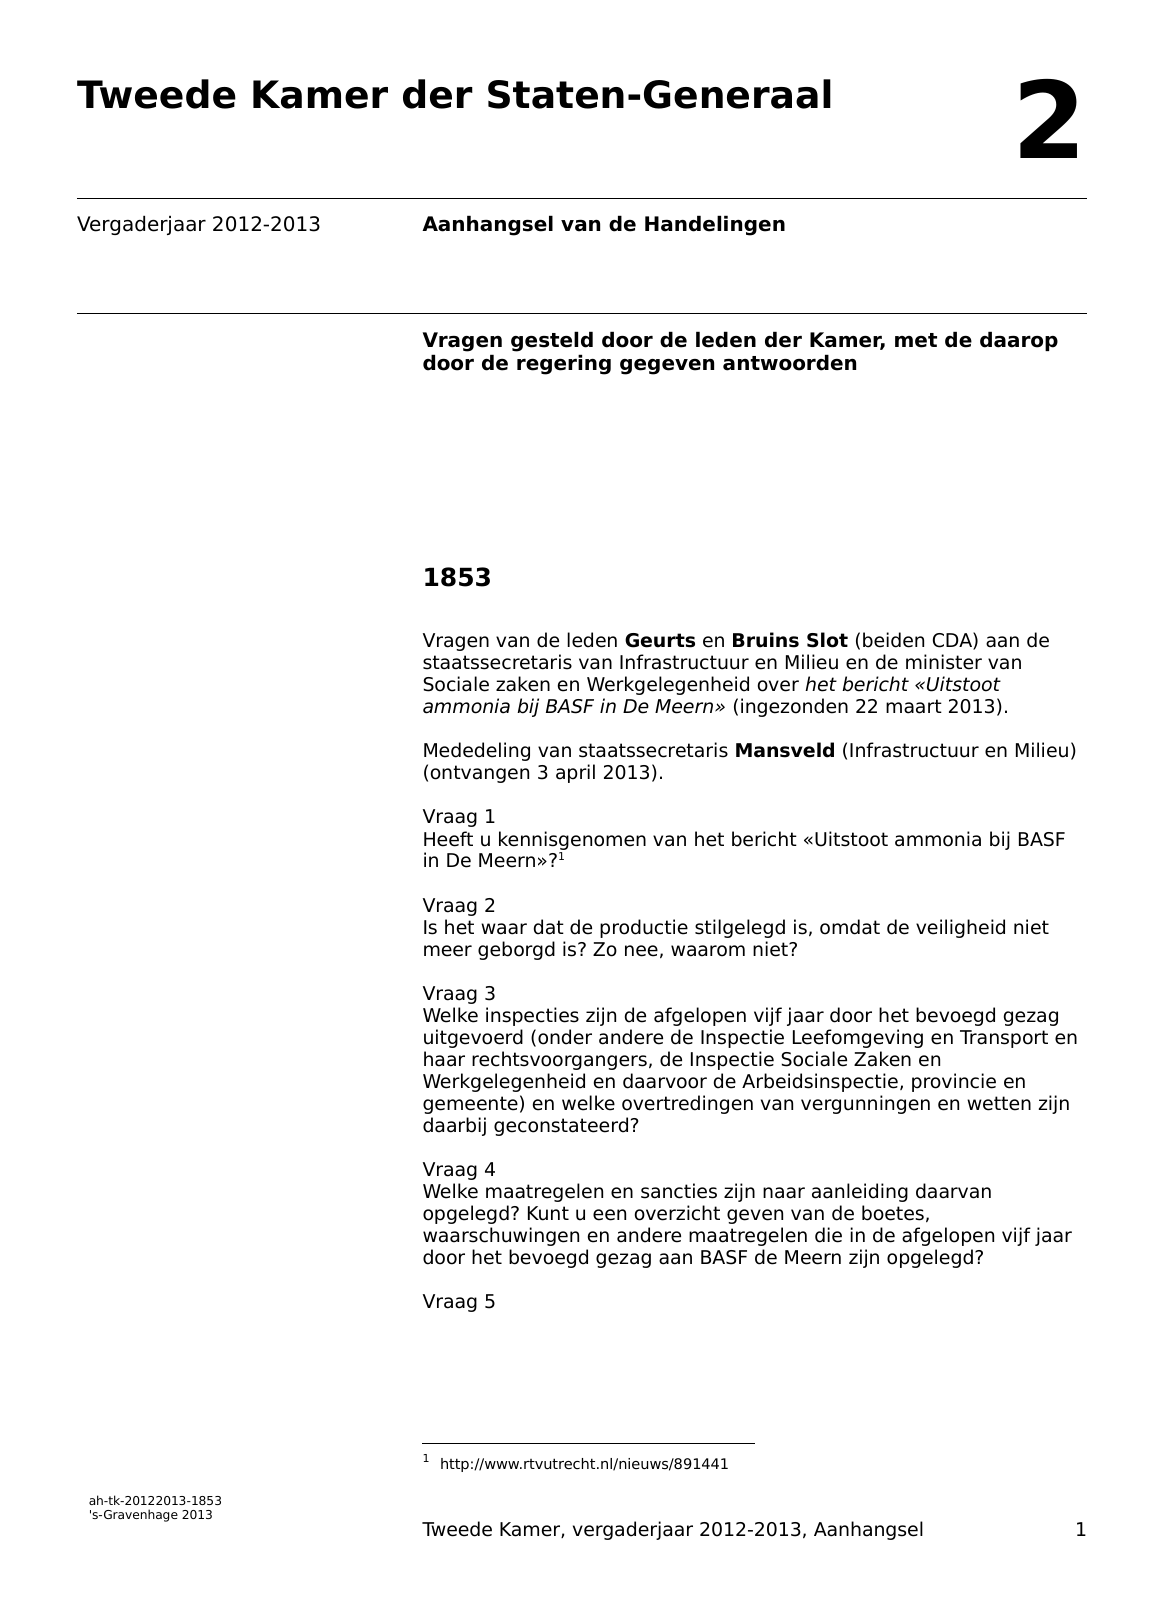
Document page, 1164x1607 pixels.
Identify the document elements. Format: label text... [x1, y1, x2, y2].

table_cell Vergaderjaar 2012-2013 [77, 199, 422, 313]
text http://www.rtvutrecht.nl/nieuws/891441 [422, 1452, 1087, 1474]
table_cell Vragen gesteld door de leden der Kamer, met de daarop door de regering gegeven antwoorden [422, 314, 1087, 375]
table_cell [77, 314, 422, 375]
text 1853 [422, 563, 1087, 592]
text Vraag 3 [422, 983, 1087, 1005]
text Vraag 1 [422, 806, 1087, 828]
text Welke maatregelen en sancties zijn naar aanleiding daarvan opgelegd? Kunt u een overzicht geven van de boetes, waarschuwingen en andere maatregelen die in de afgelopen vijf jaar door het bevoegd gezag aan BASF de Meern zijn opgelegd? [422, 1181, 1087, 1269]
table_header Tweede Kamer der Staten-Generaal [77, 59, 886, 198]
text Welke inspecties zijn de afgelopen vijf jaar door het bevoegd gezag uitgevoerd (onder andere de Inspectie Leefomgeving en Transport en haar rechtsvoorgangers, de Inspectie Sociale Zaken en Werkgelegenheid en daarvoor de Arbeidsinspectie, provincie en gemeente) en welke overtredingen van vergunningen en wetten zijn daarbij geconstateerd? [422, 1005, 1087, 1137]
text Is het waar dat de productie stilgelegd is, omdat de veiligheid niet meer geborgd is? Zo nee, waarom niet? [422, 917, 1087, 961]
text ah-tk-20122013-1853 [88, 1494, 323, 1508]
text 's-Gravenhage 2013 [88, 1508, 323, 1522]
table_header 2 [886, 59, 1087, 198]
text Heeft u kennisgenomen van het bericht «Uitstoot ammonia bij BASF in De Meern»? [422, 828, 1087, 872]
text Vraag 4 [422, 1159, 1087, 1181]
text Vraag 5 [422, 1291, 1087, 1313]
table_cell Aanhangsel van de Handelingen [422, 199, 1087, 313]
text Mededeling van staatssecretaris Mansveld (Infrastructuur en Milieu) (ontvangen 3 april 2013). [422, 740, 1087, 784]
text Vragen van de leden Geurts en Bruins Slot (beiden CDA) aan de staatssecretaris van Infrastructuur en Milieu en de minister van Sociale zaken en Werkgelegenheid over het bericht «Uitstoot ammonia bij BASF in De Meern» (ingezonden 22 maart 2013). [422, 630, 1087, 718]
text Vraag 2 [422, 894, 1087, 917]
